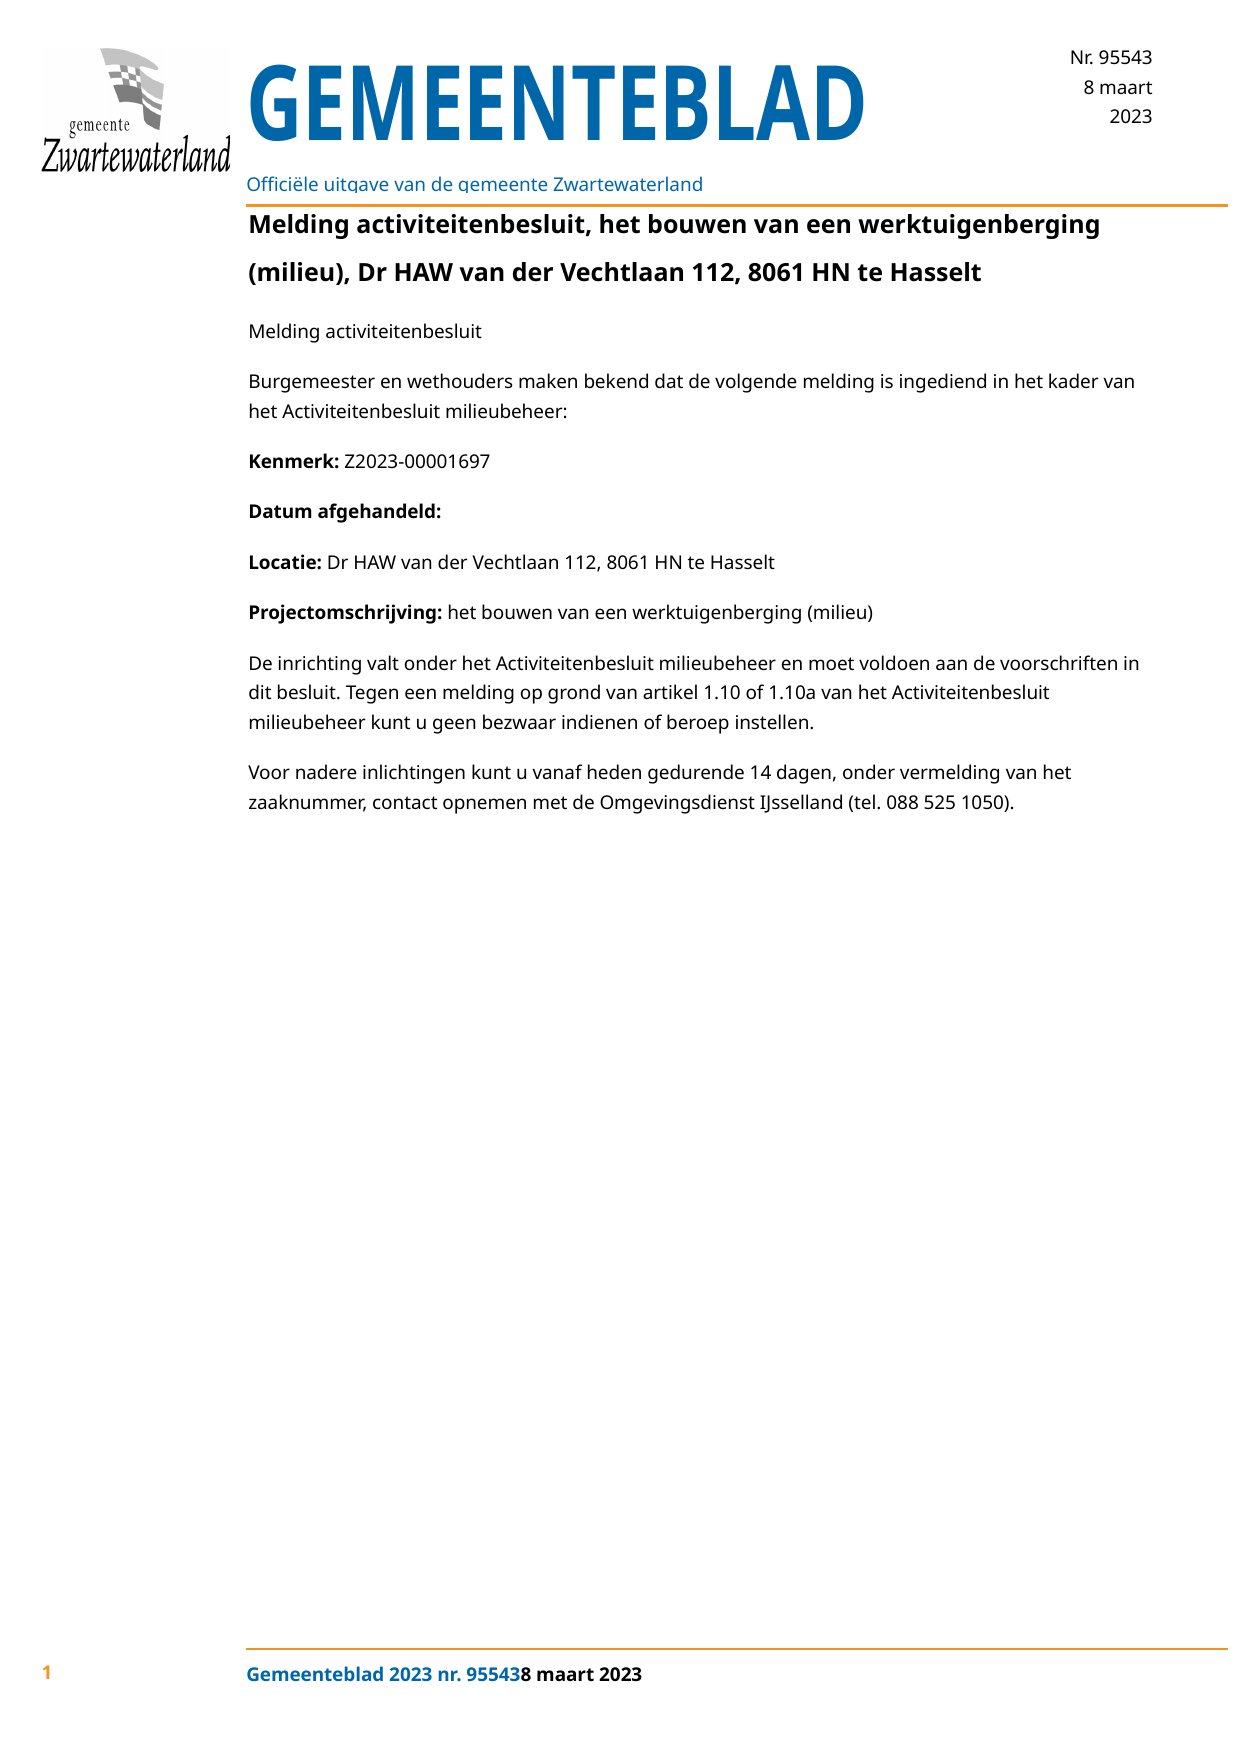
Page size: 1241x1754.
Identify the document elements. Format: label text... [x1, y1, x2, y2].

text Burgemeester en wethouders maken bekend dat de volgende melding is ingediend in het kader van het Activiteitenbesluit milieubeheer: [248, 368, 1152, 424]
picture [41, 47, 231, 172]
text Melding activiteitenbesluit [248, 318, 1152, 344]
text De inrichting valt onder het Activiteitenbesluit milieubeheer en moet voldoen aan de voorschriften in dit besluit. Tegen een melding op grond van artikel 1.10 of 1.10a van het Activiteitenbesluit milieubeheer kunt u geen bezwaar indienen of beroep instellen. [248, 650, 1152, 735]
text Locatie: Dr HAW van der Vechtlaan 112, 8061 HN te Hasselt [248, 549, 1152, 575]
text Datum afgehandeld: [248, 499, 1152, 524]
text Voor nadere inlichtingen kunt u vanaf heden gedurende 14 dagen, onder vermelding van het zaaknummer, contact opnemen met de Omgevingsdienst IJsselland (tel. 088 525 1050). [248, 759, 1152, 815]
text Kenmerk: Z2023-00001697 [248, 448, 1152, 474]
text Melding activiteitenbesluit, het bouwen van een werktuigenberging (milieu), Dr HAW van der Vechtlaan 112, 8061 HN te Hasselt [248, 207, 1152, 288]
text Projectomschrijving: het bouwen van een werktuigenberging (milieu) [248, 599, 1152, 625]
